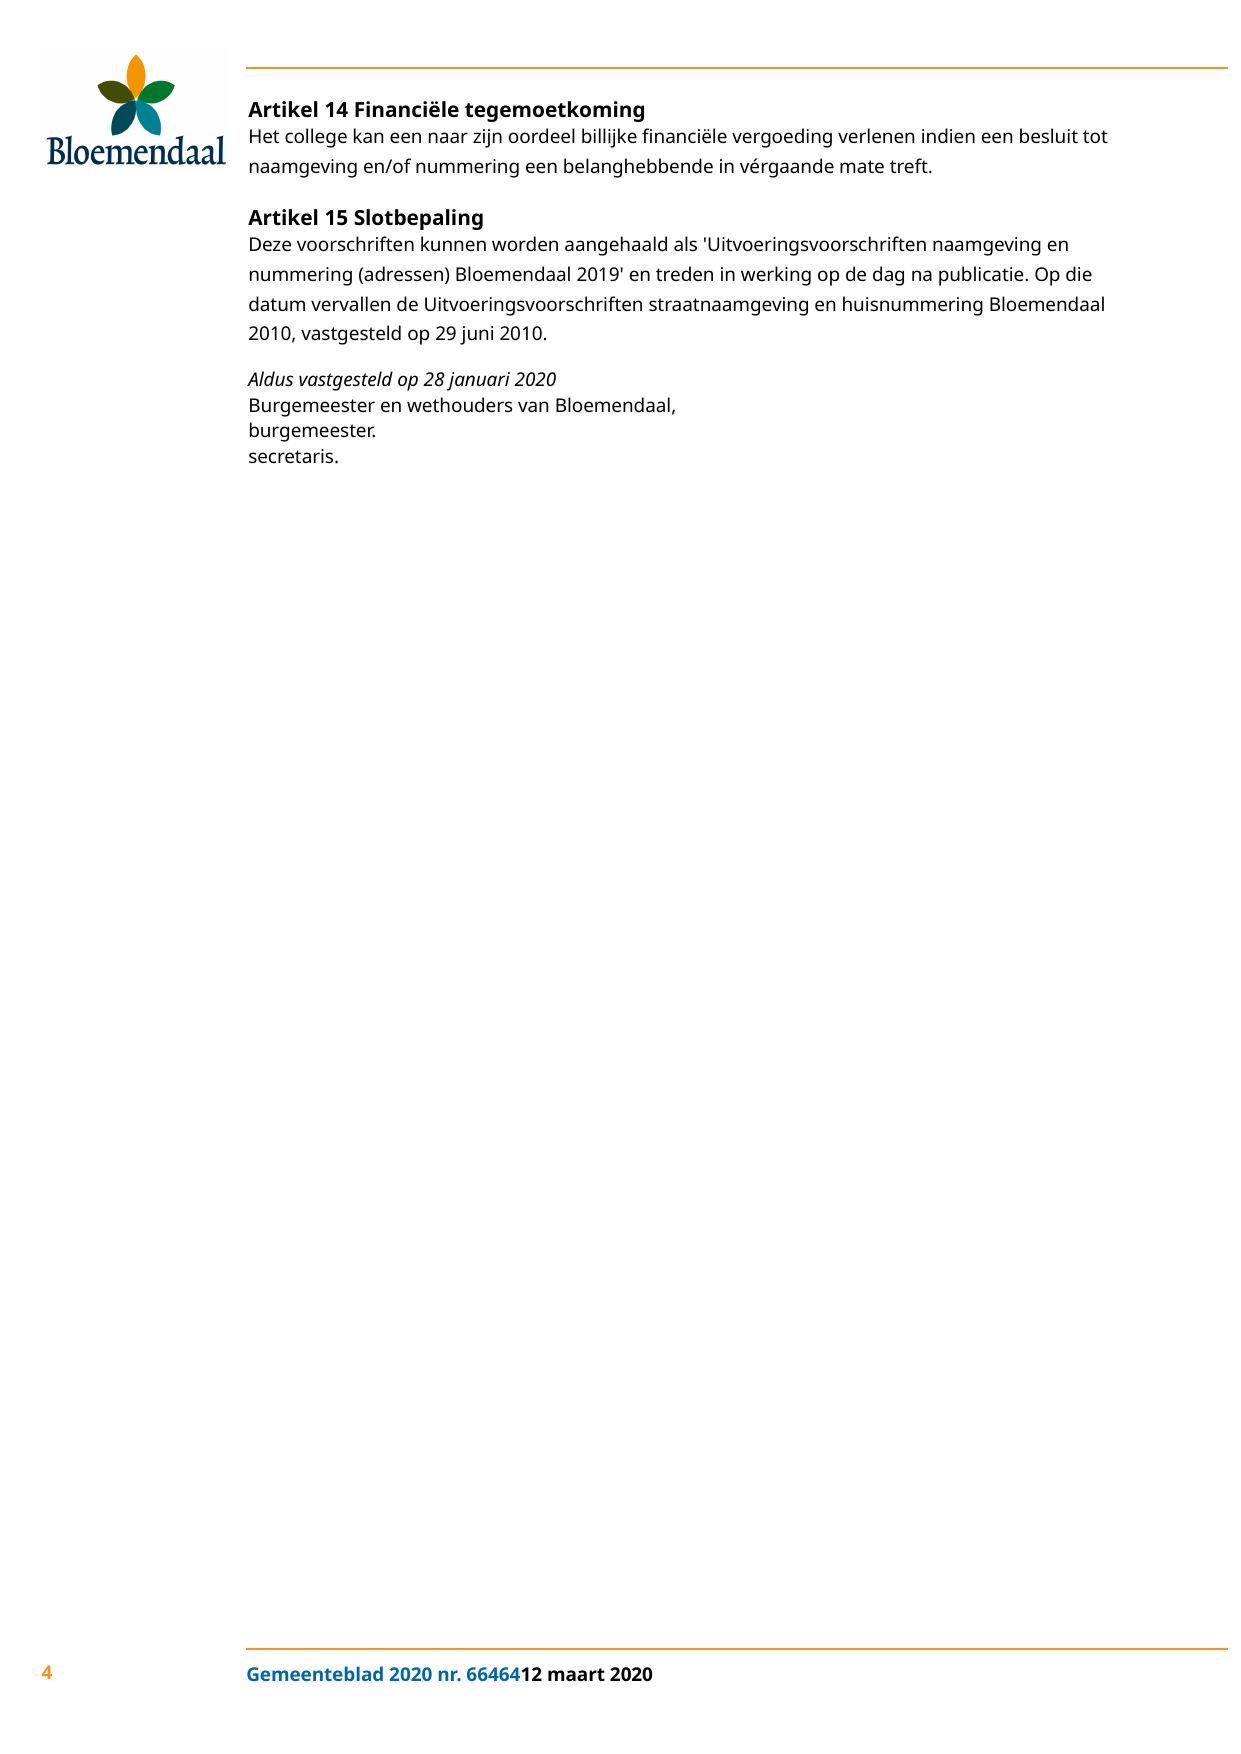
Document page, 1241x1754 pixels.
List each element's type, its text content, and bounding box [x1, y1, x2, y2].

picture [41, 47, 231, 172]
text Aldus vastgesteld op 28 januari 2020 [248, 366, 1152, 392]
text Burgemeester en wethouders van Bloemendaal, [248, 392, 1152, 417]
text secretaris. [248, 443, 1152, 469]
text Deze voorschriften kunnen worden aangehaald als 'Uitvoeringsvoorschriften naamgeving en nummering (adressen) Bloemendaal 2019' en treden in werking op de dag na publicatie. Op die datum vervallen de Uitvoeringsvoorschriften straatnaamgeving en huisnummering Bloemendaal 2010, vastgesteld op 29 juni 2010. [248, 232, 1152, 346]
text Artikel 15 Slotbepaling [248, 203, 1152, 232]
text Het college kan een naar zijn oordeel billijke financiële vergoeding verlenen indien een besluit tot naamgeving en/of nummering een belanghebbende in vérgaande mate treft. [248, 123, 1152, 178]
text Artikel 14 Financiële tegemoetkoming [248, 95, 1152, 123]
text burgemeester. [248, 417, 1152, 443]
